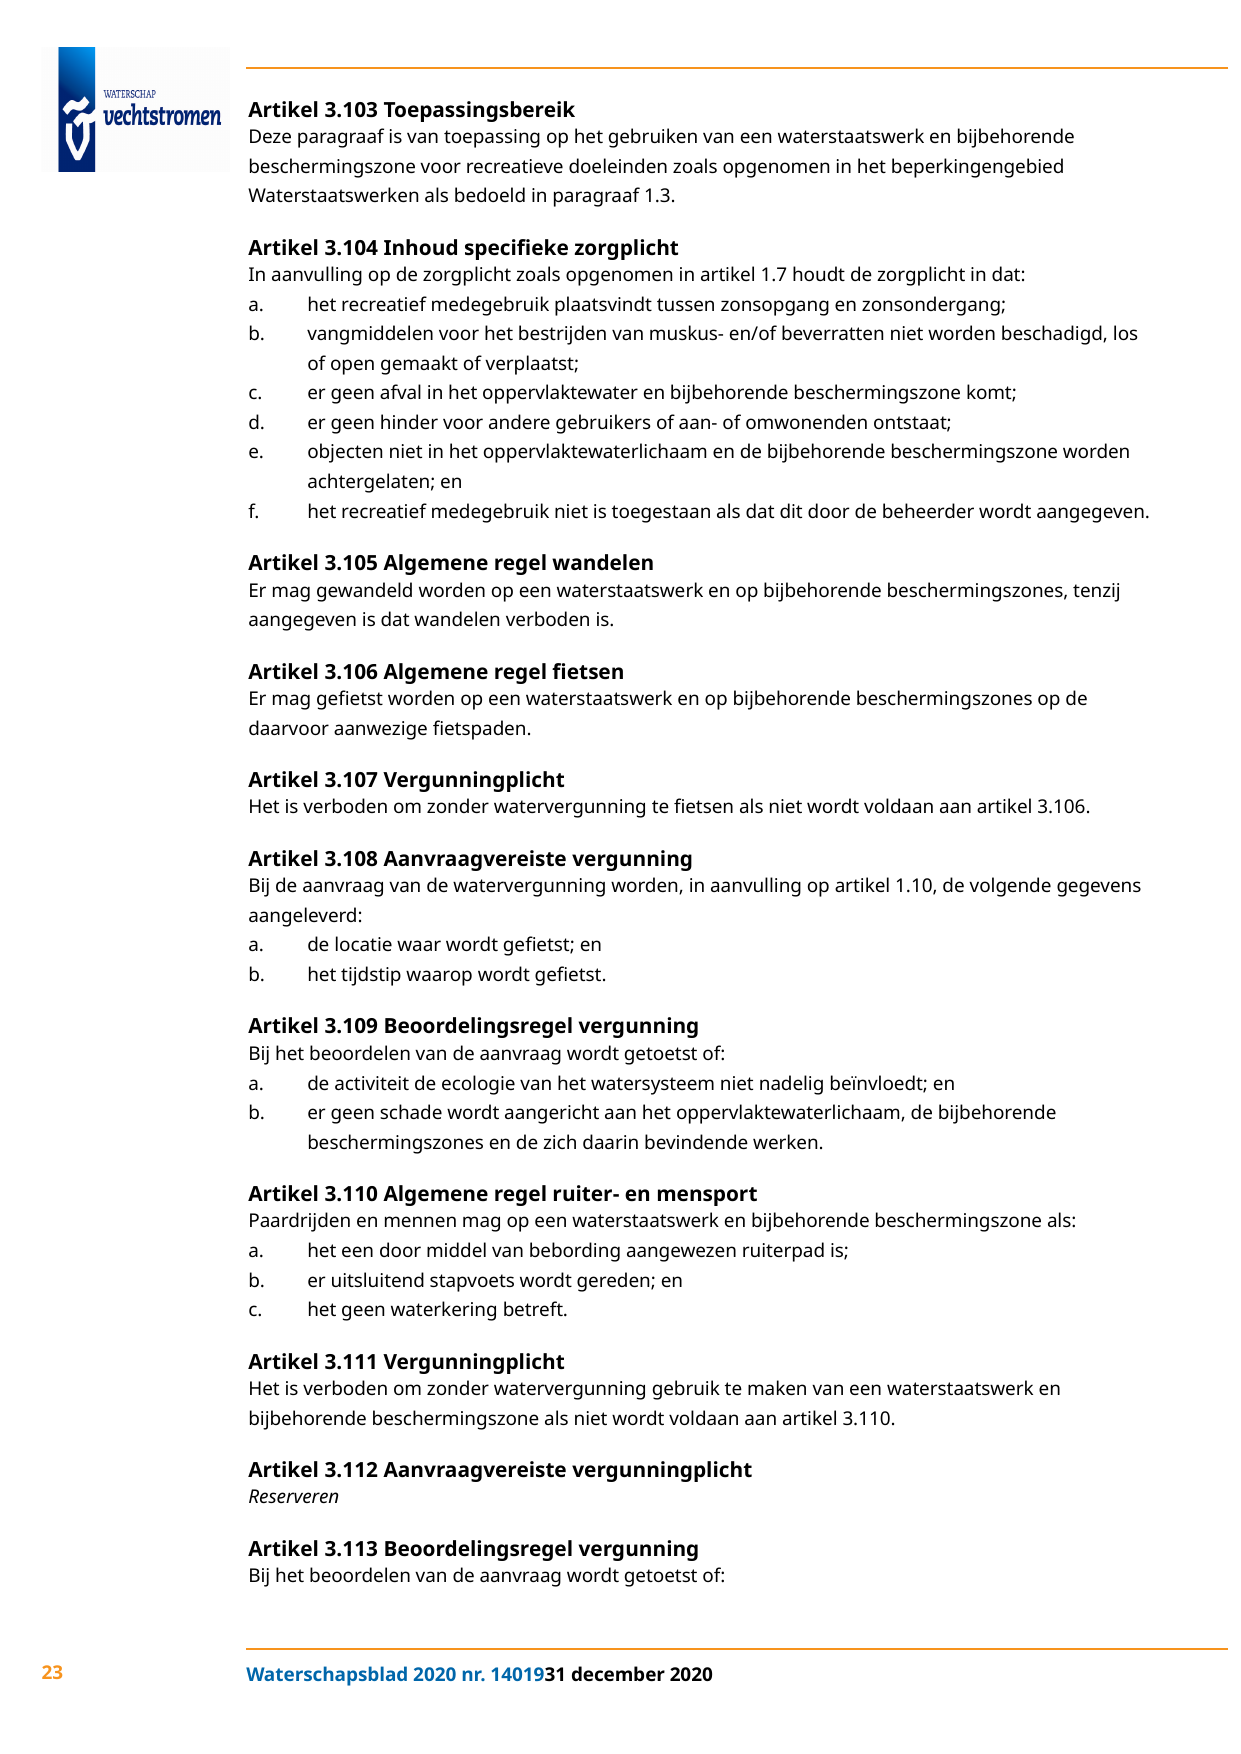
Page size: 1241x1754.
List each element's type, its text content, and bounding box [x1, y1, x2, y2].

list het recreatief medegebruik niet is toegestaan als dat dit door de beheerder wordt aangegeven. [248, 498, 1152, 524]
list de activiteit de ecologie van het watersysteem niet nadelig beïnvloedt; en [248, 1070, 1152, 1095]
list objecten niet in het oppervlaktewaterlichaam en de bijbehorende beschermingszone worden achtergelaten; en [248, 439, 1152, 494]
text Deze paragraaf is van toepassing op het gebruiken van een waterstaatswerk en bijbehorende beschermingszone voor recreatieve doeleinden zoals opgenomen in het beperkingengebied Waterstaatswerken als bedoeld in paragraaf 1.3. [248, 123, 1152, 208]
text Artikel 3.108 Aanvraagvereiste vergunning [248, 844, 1152, 872]
list er geen hinder voor andere gebruikers of aan- of omwonenden ontstaat; [248, 409, 1152, 435]
list er geen schade wordt aangericht aan het oppervlaktewaterlichaam, de bijbehorende beschermingszones en de zich daarin bevindende werken. [248, 1099, 1152, 1154]
text Artikel 3.109 Beoordelingsregel vergunning [248, 1012, 1152, 1040]
list de locatie waar wordt gefietst; en [248, 932, 1152, 957]
text Bij het beoordelen van de aanvraag wordt getoetst of: [248, 1563, 1152, 1588]
text Artikel 3.111 Vergunningplicht [248, 1347, 1152, 1375]
list er geen afval in het oppervlaktewater en bijbehorende beschermingszone komt; [248, 379, 1152, 405]
text Artikel 3.107 Vergunningplicht [248, 765, 1152, 794]
text Er mag gewandeld worden op een waterstaatswerk en op bijbehorende beschermingszones, tenzij aangegeven is dat wandelen verboden is. [248, 577, 1152, 632]
text Reserveren [248, 1484, 1152, 1509]
text Bij het beoordelen van de aanvraag wordt getoetst of: [248, 1040, 1152, 1066]
picture [41, 47, 231, 172]
list er uitsluitend stapvoets wordt gereden; en [248, 1267, 1152, 1293]
list het recreatief medegebruik plaatsvindt tussen zonsopgang en zonsondergang; [248, 291, 1152, 317]
text Het is verboden om zonder watervergunning te fietsen als niet wordt voldaan aan artikel 3.106. [248, 794, 1152, 819]
text Artikel 3.105 Algemene regel wandelen [248, 548, 1152, 577]
text Paardrijden en mennen mag op een waterstaatswerk en bijbehorende beschermingszone als: [248, 1208, 1152, 1233]
list het geen waterkering betreft. [248, 1296, 1152, 1322]
text In aanvulling op de zorgplicht zoals opgenomen in artikel 1.7 houdt de zorgplicht in dat: [248, 261, 1152, 287]
list het een door middel van bebording aangewezen ruiterpad is; [248, 1237, 1152, 1263]
text Bij de aanvraag van de watervergunning worden, in aanvulling op artikel 1.10, de volgende gegevens aangeleverd: [248, 872, 1152, 928]
text Artikel 3.112 Aanvraagvereiste vergunningplicht [248, 1455, 1152, 1484]
text Artikel 3.103 Toepassingsbereik [248, 95, 1152, 123]
text Artikel 3.110 Algemene regel ruiter- en mensport [248, 1179, 1152, 1208]
text Artikel 3.106 Algemene regel fietsen [248, 657, 1152, 685]
text Artikel 3.113 Beoordelingsregel vergunning [248, 1534, 1152, 1563]
text Er mag gefietst worden op een waterstaatswerk en op bijbehorende beschermingszones op de daarvoor aanwezige fietspaden. [248, 685, 1152, 741]
text Het is verboden om zonder watervergunning gebruik te maken van een waterstaatswerk en bijbehorende beschermingszone als niet wordt voldaan aan artikel 3.110. [248, 1375, 1152, 1431]
list vangmiddelen voor het bestrijden van muskus- en/of beverratten niet worden beschadigd, los of open gemaakt of verplaatst; [248, 320, 1152, 376]
text Artikel 3.104 Inhoud specifieke zorgplicht [248, 233, 1152, 261]
list het tijdstip waarop wordt gefietst. [248, 961, 1152, 987]
